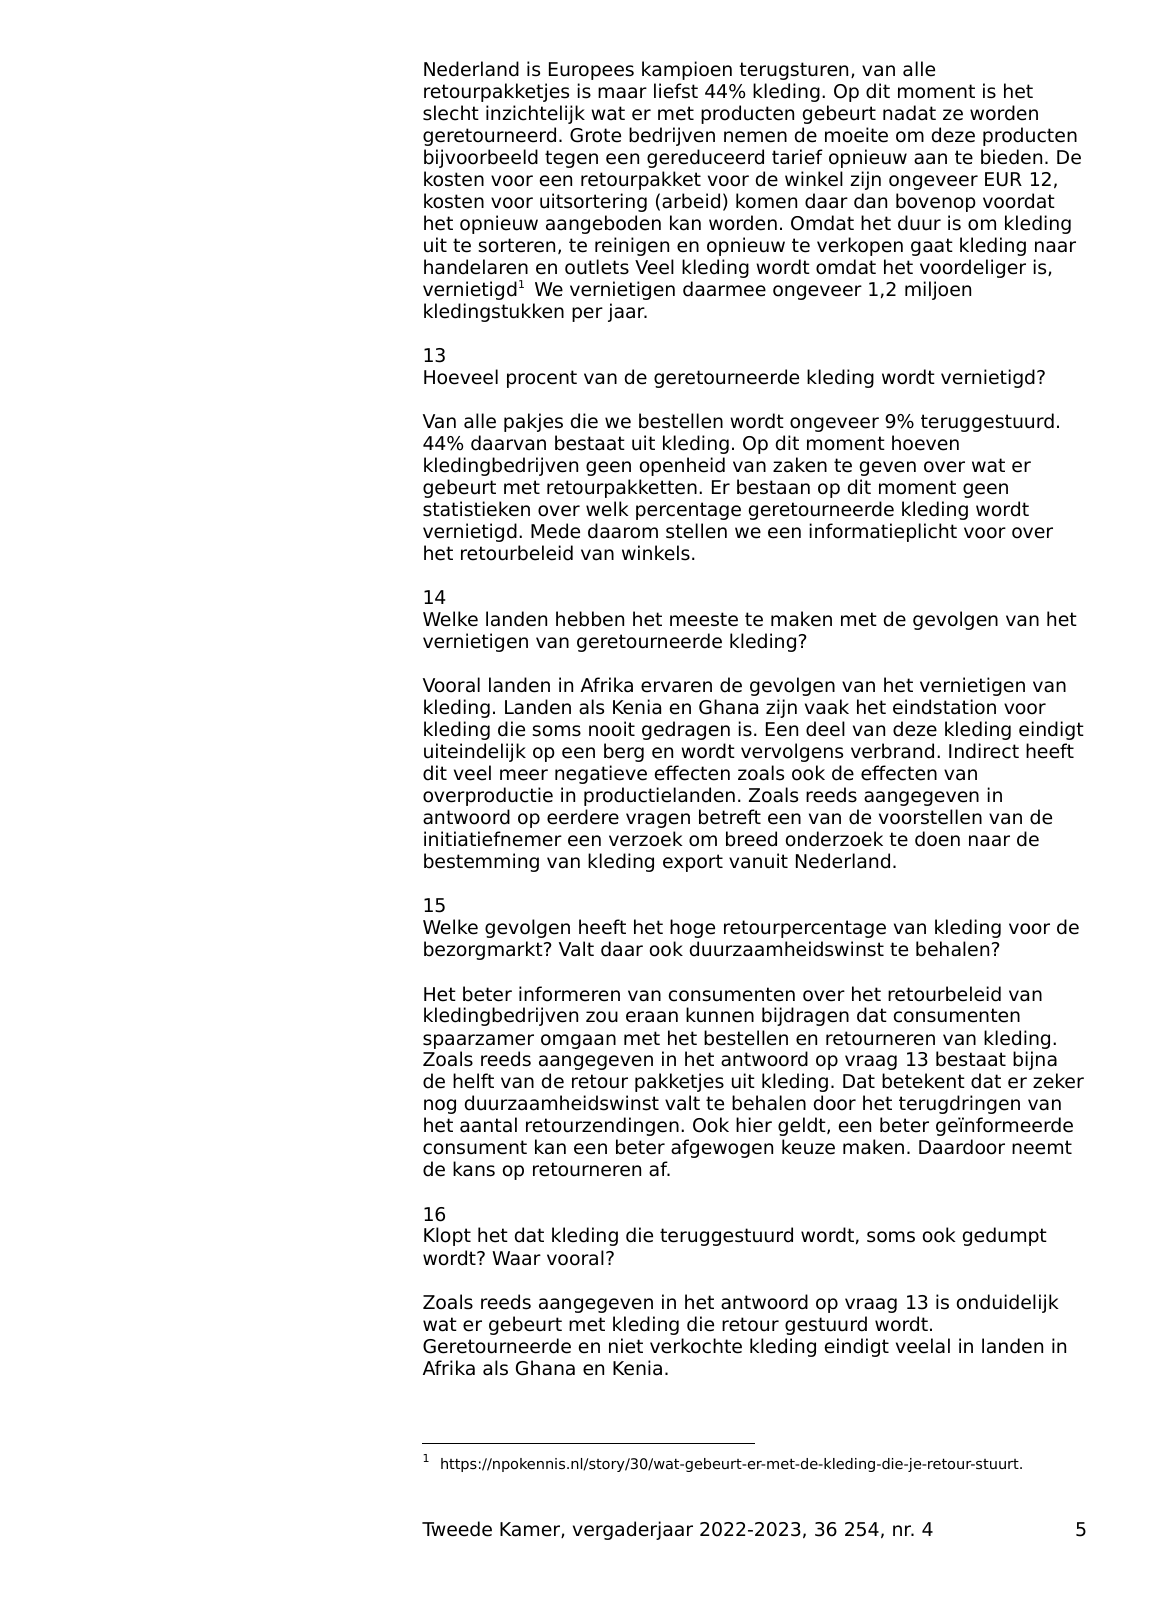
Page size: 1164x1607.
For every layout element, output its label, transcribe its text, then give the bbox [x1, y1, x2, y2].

text Hoeveel procent van de geretourneerde kleding wordt vernietigd? [422, 367, 1087, 389]
text Nederland is Europees kampioen terugsturen, van alle retourpakketjes is maar liefst 44% kleding. Op dit moment is het slecht inzichtelijk wat er met producten gebeurt nadat ze worden geretourneerd. Grote bedrijven nemen de moeite om deze producten bijvoorbeeld tegen een gereduceerd tarief opnieuw aan te bieden. De kosten voor een retourpakket voor de winkel zijn ongeveer EUR 12, kosten voor uitsortering (arbeid) komen daar dan bovenop voordat het opnieuw aangeboden kan worden. Omdat het duur is om kleding uit te sorteren, te reinigen en opnieuw te verkopen gaat kleding naar handelaren en outlets Veel kleding wordt omdat het voordeliger is, vernietigd We vernietigen daarmee ongeveer 1,2 miljoen kledingstukken per jaar. [422, 59, 1087, 323]
text Welke landen hebben het meeste te maken met de gevolgen van het vernietigen van geretourneerde kleding? [422, 609, 1087, 653]
text Het beter informeren van consumenten over het retourbeleid van kledingbedrijven zou eraan kunnen bijdragen dat consumenten spaarzamer omgaan met het bestellen en retourneren van kleding. Zoals reeds aangegeven in het antwoord op vraag 13 bestaat bijna de helft van de retour pakketjes uit kleding. Dat betekent dat er zeker nog duurzaamheidswinst valt te behalen door het terugdringen van het aantal retourzendingen. Ook hier geldt, een beter geïnformeerde consument kan een beter afgewogen keuze maken. Daardoor neemt de kans op retourneren af. [422, 983, 1087, 1181]
text 16 [422, 1203, 1087, 1225]
text Van alle pakjes die we bestellen wordt ongeveer 9% teruggestuurd. 44% daarvan bestaat uit kleding. Op dit moment hoeven kledingbedrijven geen openheid van zaken te geven over wat er gebeurt met retourpakketten. Er bestaan op dit moment geen statistieken over welk percentage geretourneerde kleding wordt vernietigd. Mede daarom stellen we een informatieplicht voor over het retourbeleid van winkels. [422, 411, 1087, 565]
text 13 [422, 345, 1087, 367]
text Klopt het dat kleding die teruggestuurd wordt, soms ook gedumpt wordt? Waar vooral? [422, 1225, 1087, 1269]
text 15 [422, 895, 1087, 917]
text https://npokennis.nl/story/30/wat-gebeurt-er-met-de-kleding-die-je-retour-stuurt. [422, 1452, 1087, 1474]
text 14 [422, 587, 1087, 609]
text Vooral landen in Afrika ervaren de gevolgen van het vernietigen van kleding. Landen als Kenia en Ghana zijn vaak het eindstation voor kleding die soms nooit gedragen is. Een deel van deze kleding eindigt uiteindelijk op een berg en wordt vervolgens verbrand. Indirect heeft dit veel meer negatieve effecten zoals ook de effecten van overproductie in productielanden. Zoals reeds aangegeven in antwoord op eerdere vragen betreft een van de voorstellen van de initiatiefnemer een verzoek om breed onderzoek te doen naar de bestemming van kleding export vanuit Nederland. [422, 675, 1087, 873]
text Zoals reeds aangegeven in het antwoord op vraag 13 is onduidelijk wat er gebeurt met kleding die retour gestuurd wordt. Geretourneerde en niet verkochte kleding eindigt veelal in landen in Afrika als Ghana en Kenia. [422, 1292, 1087, 1379]
text Welke gevolgen heeft het hoge retourpercentage van kleding voor de bezorgmarkt? Valt daar ook duurzaamheidswinst te behalen? [422, 917, 1087, 961]
